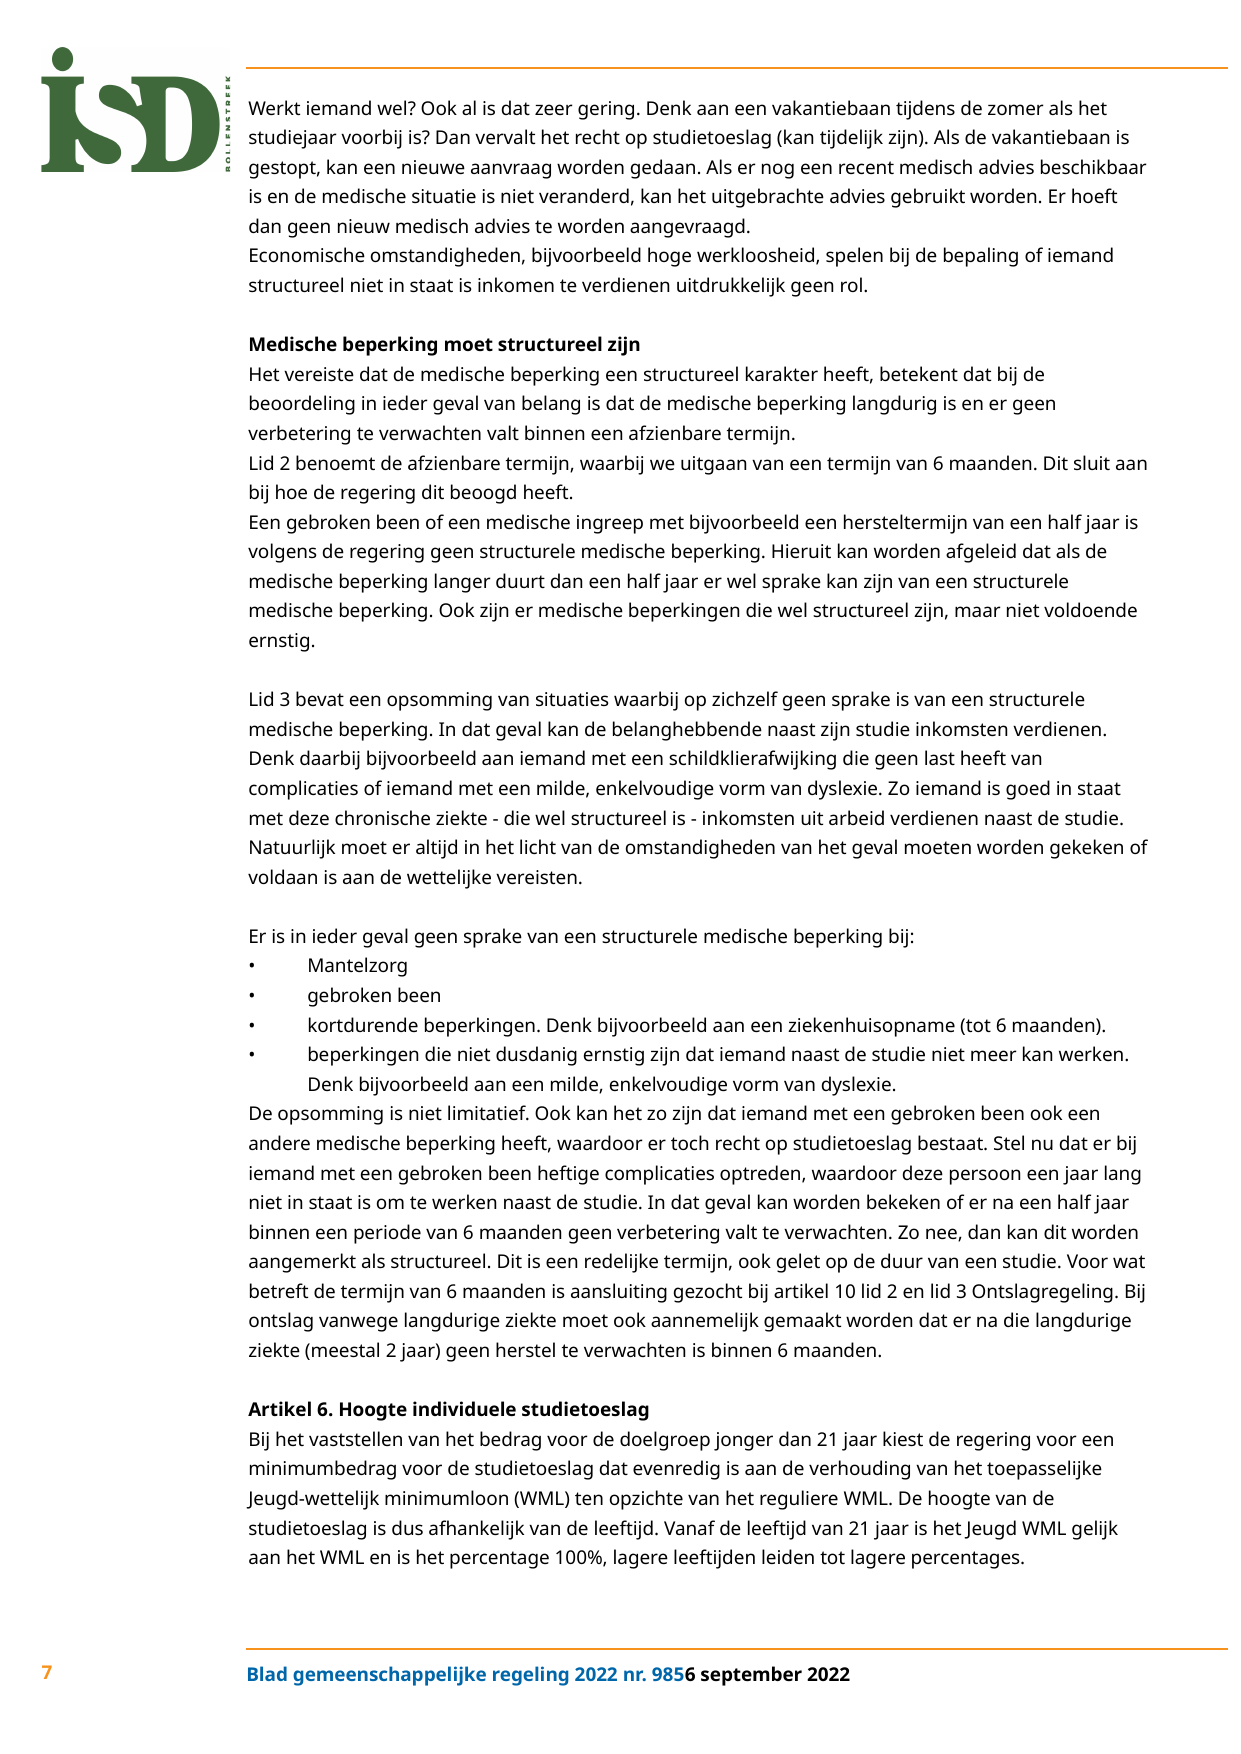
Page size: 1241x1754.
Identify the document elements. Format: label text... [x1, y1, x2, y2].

text Een gebroken been of een medische ingreep met bijvoorbeeld een hersteltermijn van een half jaar is volgens de regering geen structurele medische beperking. Hieruit kan worden afgeleid dat als de medische beperking langer duurt dan een half jaar er wel sprake kan zijn van een structurele medische beperking. Ook zijn er medische beperkingen die wel structureel zijn, maar niet voldoende ernstig. [248, 509, 1152, 653]
list gebroken been [248, 982, 1152, 1008]
text Bij het vaststellen van het bedrag voor de doelgroep jonger dan 21 jaar kiest de regering voor een minimumbedrag voor de studietoeslag dat evenredig is aan de verhouding van het toepasselijke Jeugd-wettelijk minimumloon (WML) ten opzichte van het reguliere WML. De hoogte van de studietoeslag is dus afhankelijk van de leeftijd. Vanaf de leeftijd van 21 jaar is het Jeugd WML gelijk aan het WML en is het percentage 100%, lagere leeftijden leiden tot lagere percentages. [248, 1426, 1152, 1570]
text Lid 2 benoemt de afzienbare termijn, waarbij we uitgaan van een termijn van 6 maanden. Dit sluit aan bij hoe de regering dit beoogd heeft. [248, 450, 1152, 505]
picture [41, 47, 231, 172]
text Artikel 6. Hoogte individuele studietoeslag [248, 1396, 1152, 1422]
text De opsomming is niet limitatief. Ook kan het zo zijn dat iemand met een gebroken been ook een andere medische beperking heeft, waardoor er toch recht op studietoeslag bestaat. Stel nu dat er bij iemand met een gebroken been heftige complicaties optreden, waardoor deze persoon een jaar lang niet in staat is om te werken naast de studie. In dat geval kan worden bekeken of er na een half jaar binnen een periode van 6 maanden geen verbetering valt te verwachten. Zo nee, dan kan dit worden aangemerkt als structureel. Dit is een redelijke termijn, ook gelet op de duur van een studie. Voor wat betreft de termijn van 6 maanden is aansluiting gezocht bij artikel 10 lid 2 en lid 3 Ontslagregeling. Bij ontslag vanwege langdurige ziekte moet ook aannemelijk gemaakt worden dat er na die langdurige ziekte (meestal 2 jaar) geen herstel te verwachten is binnen 6 maanden. [248, 1101, 1152, 1363]
text Het vereiste dat de medische beperking een structureel karakter heeft, betekent dat bij de beoordeling in ieder geval van belang is dat de medische beperking langdurig is en er geen verbetering te verwachten valt binnen een afzienbare termijn. [248, 361, 1152, 446]
list beperkingen die niet dusdanig ernstig zijn dat iemand naast de studie niet meer kan werken. Denk bijvoorbeeld aan een milde, enkelvoudige vorm van dyslexie. [248, 1041, 1152, 1097]
list kortdurende beperkingen. Denk bijvoorbeeld aan een ziekenhuisopname (tot 6 maanden). [248, 1012, 1152, 1038]
text Werkt iemand wel? Ook al is dat zeer gering. Denk aan een vakantiebaan tijdens de zomer als het studiejaar voorbij is? Dan vervalt het recht op studietoeslag (kan tijdelijk zijn). Als de vakantiebaan is gestopt, kan een nieuwe aanvraag worden gedaan. Als er nog een recent medisch advies beschikbaar is en de medische situatie is niet veranderd, kan het uitgebrachte advies gebruikt worden. Er hoeft dan geen nieuw medisch advies te worden aangevraagd. [248, 95, 1152, 239]
text Er is in ieder geval geen sprake van een structurele medische beperking bij: [248, 923, 1152, 949]
list Mantelzorg [248, 953, 1152, 978]
text Economische omstandigheden, bijvoorbeeld hoge werkloosheid, spelen bij de bepaling of iemand structureel niet in staat is inkomen te verdienen uitdrukkelijk geen rol. [248, 243, 1152, 298]
text Lid 3 bevat een opsomming van situaties waarbij op zichzelf geen sprake is van een structurele medische beperking. In dat geval kan de belanghebbende naast zijn studie inkomsten verdienen. Denk daarbij bijvoorbeeld aan iemand met een schildklierafwijking die geen last heeft van complicaties of iemand met een milde, enkelvoudige vorm van dyslexie. Zo iemand is goed in staat met deze chronische ziekte - die wel structureel is - inkomsten uit arbeid verdienen naast de studie. Natuurlijk moet er altijd in het licht van de omstandigheden van het geval moeten worden gekeken of voldaan is aan de wettelijke vereisten. [248, 686, 1152, 890]
text Medische beperking moet structureel zijn [248, 331, 1152, 357]
